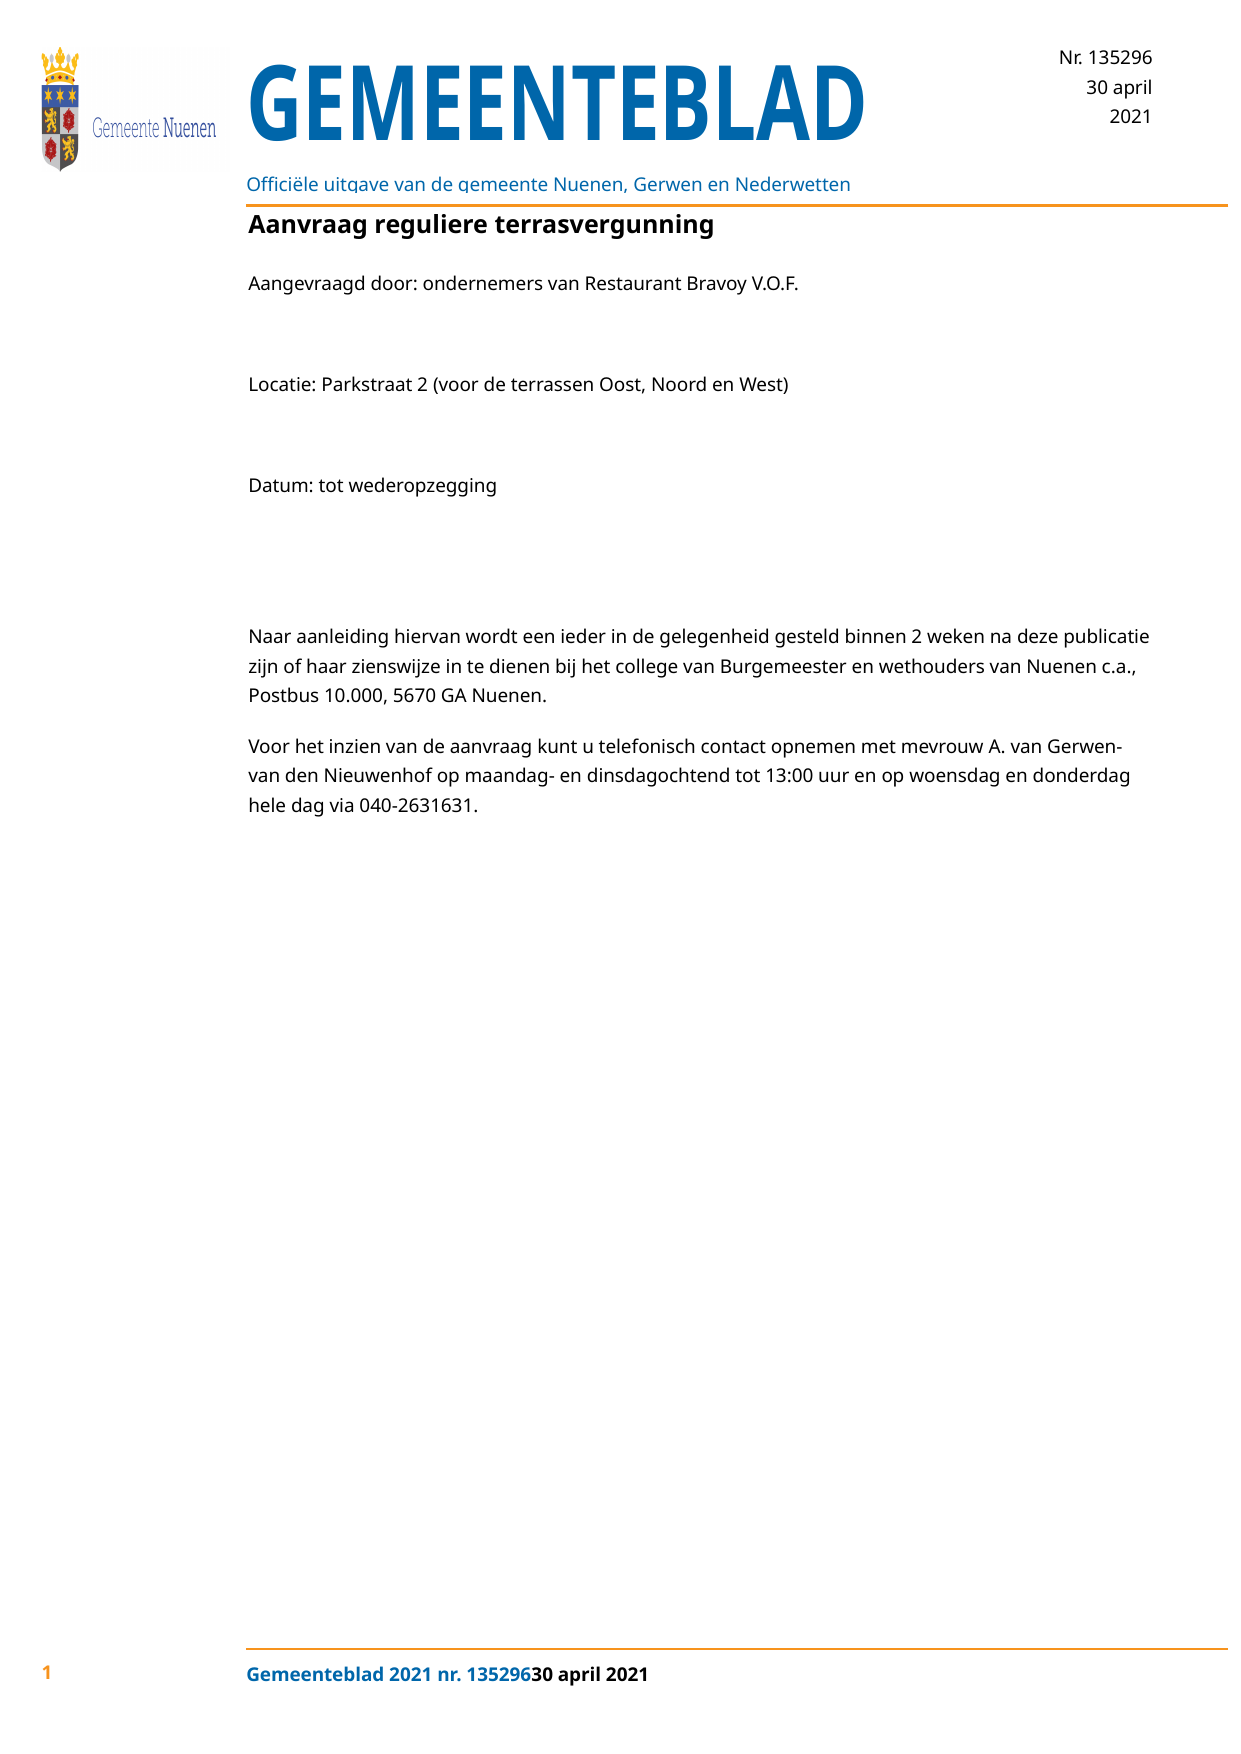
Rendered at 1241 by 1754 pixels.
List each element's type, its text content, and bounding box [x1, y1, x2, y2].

text Voor het inzien van de aanvraag kunt u telefonisch contact opnemen met mevrouw A. van Gerwen-van den Nieuwenhof op maandag- en dinsdagochtend tot 13:00 uur en op woensdag en donderdag hele dag via 040-2631631. [248, 733, 1152, 818]
text Aangevraagd door: ondernemers van Restaurant Bravoy V.O.F. [248, 270, 1152, 296]
text Datum: tot wederopzegging [248, 472, 1152, 498]
text Locatie: Parkstraat 2 (voor de terrassen Oost, Noord en West) [248, 371, 1152, 397]
picture [41, 47, 231, 172]
text Aanvraag reguliere terrasvergunning [248, 207, 1152, 241]
text Naar aanleiding hiervan wordt een ieder in de gelegenheid gesteld binnen 2 weken na deze publicatie zijn of haar zienswijze in te dienen bij het college van Burgemeester en wethouders van Nuenen c.a., Postbus 10.000, 5670 GA Nuenen. [248, 623, 1152, 708]
